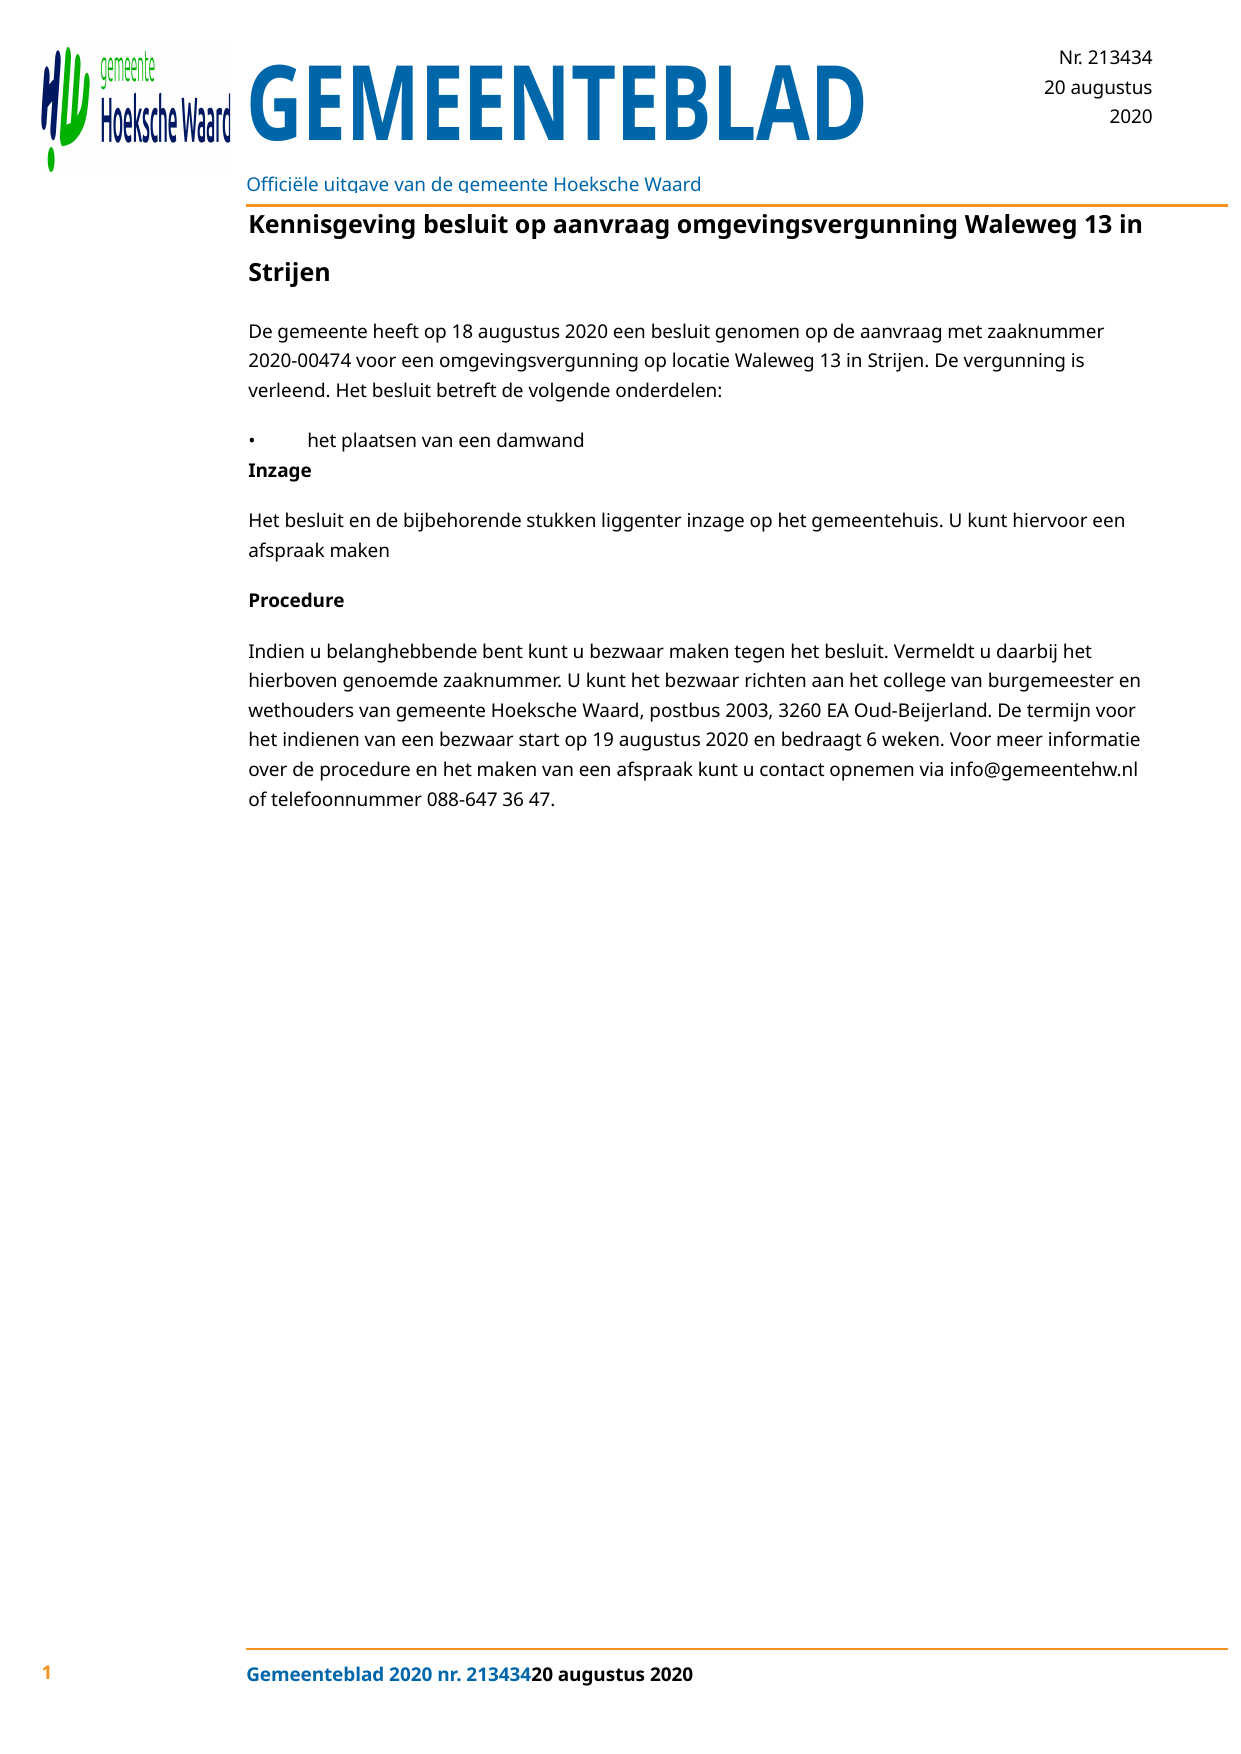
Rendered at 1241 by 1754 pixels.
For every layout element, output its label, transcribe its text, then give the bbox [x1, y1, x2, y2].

text Indien u belanghebbende bent kunt u bezwaar maken tegen het besluit. Vermeldt u daarbij het hierboven genoemde zaaknummer. U kunt het bezwaar richten aan het college van burgemeester en wethouders van gemeente Hoeksche Waard, postbus 2003, 3260 EA Oud-Beijerland. De termijn voor het indienen van een bezwaar start op 19 augustus 2020 en bedraagt 6 weken. Voor meer informatie over de procedure en het maken van een afspraak kunt u contact opnemen via info@gemeentehw.nl of telefoonnummer 088-647 36 47. [248, 638, 1152, 812]
text Procedure [248, 587, 1152, 613]
picture [41, 47, 231, 172]
text De gemeente heeft op 18 augustus 2020 een besluit genomen op de aanvraag met zaaknummer 2020-00474 voor een omgevingsvergunning op locatie Waleweg 13 in Strijen. De vergunning is verleend. Het besluit betreft de volgende onderdelen: [248, 318, 1152, 403]
text Kennisgeving besluit op aanvraag omgevingsvergunning Waleweg 13 in Strijen [248, 207, 1152, 288]
text Het besluit en de bijbehorende stukken liggenter inzage op het gemeentehuis. U kunt hiervoor een afspraak maken [248, 507, 1152, 563]
list het plaatsen van een damwand [248, 427, 1152, 453]
text Inzage [248, 457, 1152, 483]
